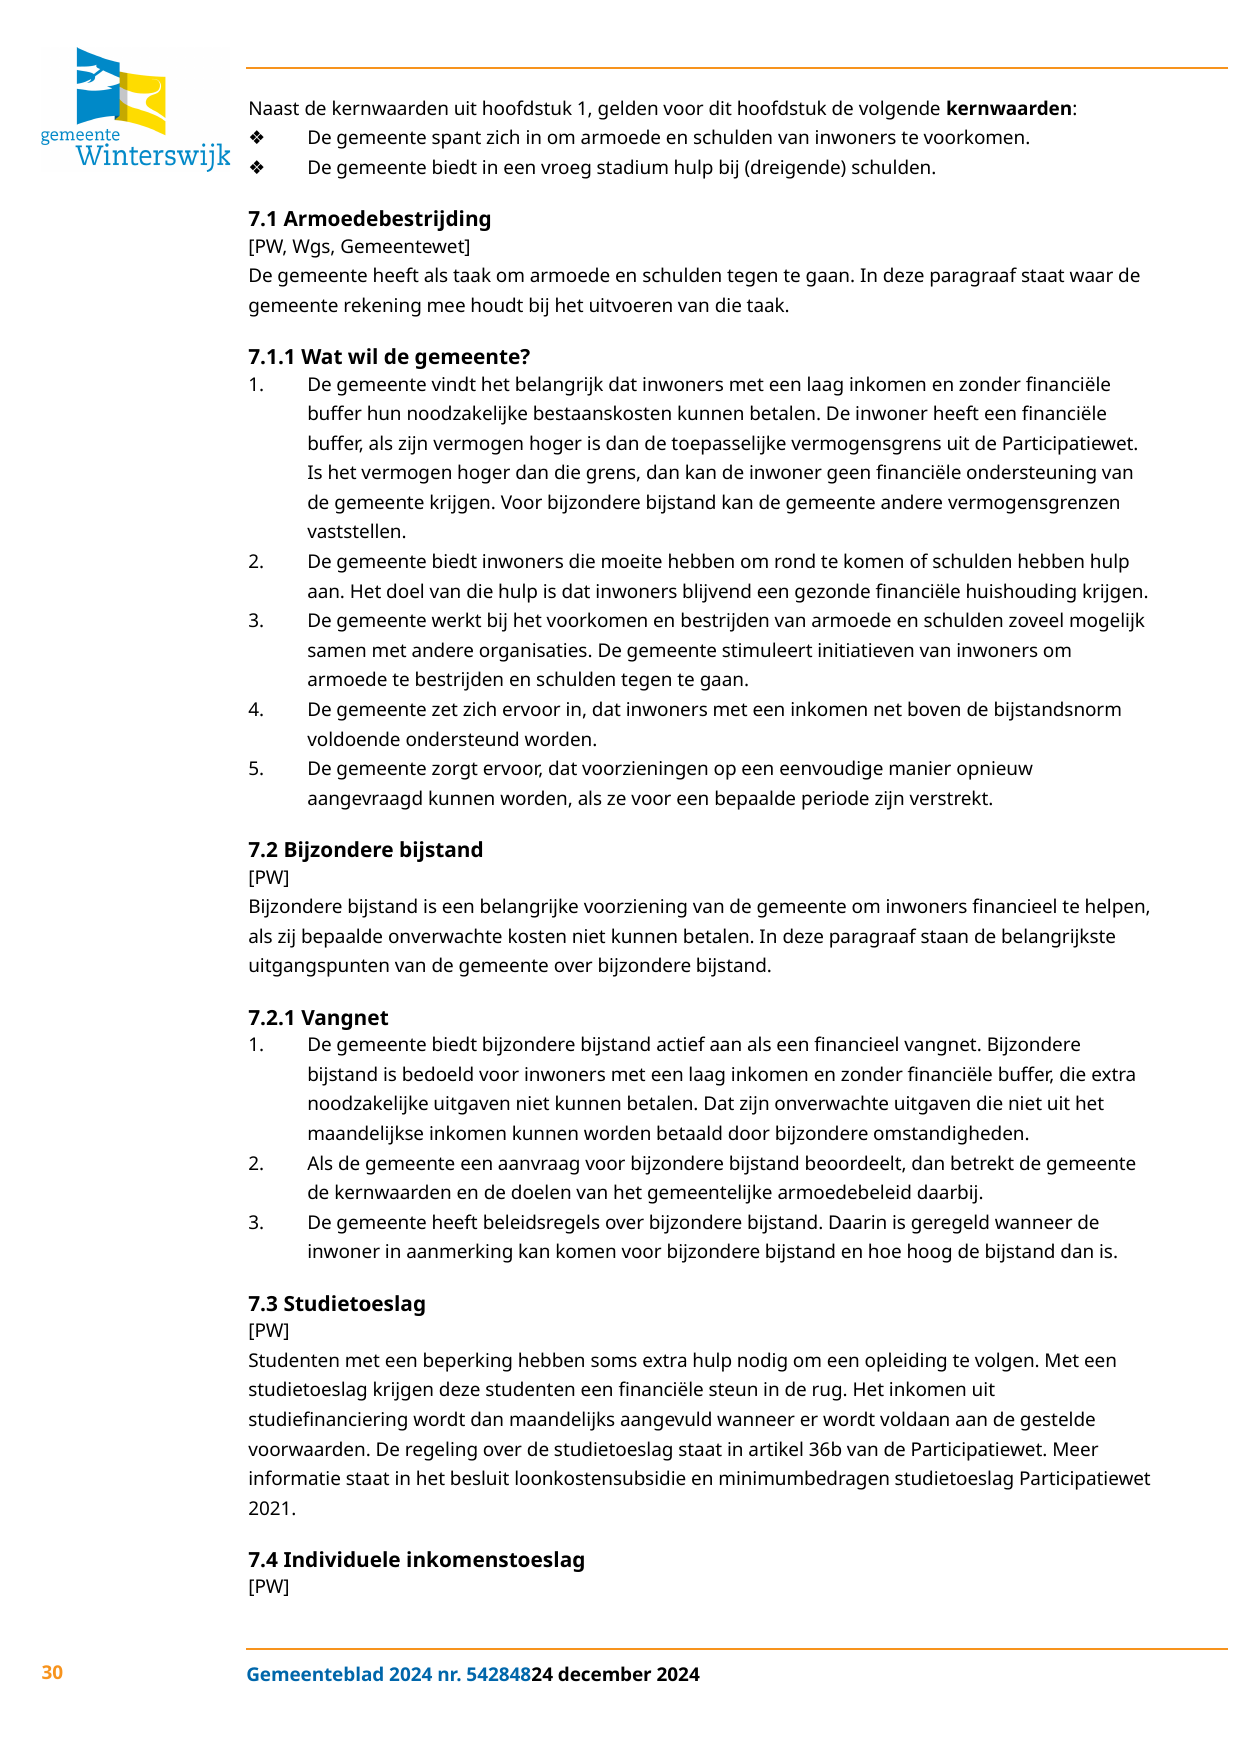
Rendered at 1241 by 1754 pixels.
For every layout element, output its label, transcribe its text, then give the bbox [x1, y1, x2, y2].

text De gemeente heeft als taak om armoede en schulden tegen te gaan. In deze paragraaf staat waar de gemeente rekening mee houdt bij het uitvoeren van die taak. [248, 262, 1152, 318]
list De gemeente werkt bij het voorkomen en bestrijden van armoede en schulden zoveel mogelijk samen met andere organisaties. De gemeente stimuleert initiatieven van inwoners om armoede te bestrijden en schulden tegen te gaan. [248, 607, 1152, 692]
text Naast de kernwaarden uit hoofdstuk 1, gelden voor dit hoofdstuk de volgende kernwaarden: [248, 95, 1152, 121]
text [PW] [248, 1317, 1152, 1343]
text 7.3 Studietoeslag [248, 1289, 1152, 1317]
list De gemeente spant zich in om armoede en schulden van inwoners te voorkomen. [248, 124, 1152, 150]
text [PW] [248, 1574, 1152, 1599]
list De gemeente biedt bijzondere bijstand actief aan als een financieel vangnet. Bijzondere bijstand is bedoeld voor inwoners met een laag inkomen en zonder financiële buffer, die extra noodzakelijke uitgaven niet kunnen betalen. Dat zijn onverwachte uitgaven die niet uit het maandelijkse inkomen kunnen worden betaald door bijzondere omstandigheden. [248, 1031, 1152, 1146]
text 7.1.1 Wat wil de gemeente? [248, 342, 1152, 371]
list De gemeente zet zich ervoor in, dat inwoners met een inkomen net boven de bijstandsnorm voldoende ondersteund worden. [248, 696, 1152, 752]
text 7.4 Individuele inkomenstoeslag [248, 1545, 1152, 1574]
text 7.2.1 Vangnet [248, 1003, 1152, 1031]
list De gemeente zorgt ervoor, dat voorzieningen op een eenvoudige manier opnieuw aangevraagd kunnen worden, als ze voor een bepaalde periode zijn verstrekt. [248, 755, 1152, 811]
picture [41, 47, 231, 172]
list De gemeente vindt het belangrijk dat inwoners met een laag inkomen en zonder financiële buffer hun noodzakelijke bestaanskosten kunnen betalen. De inwoner heeft een financiële buffer, als zijn vermogen hoger is dan de toepasselijke vermogensgrens uit de Participatiewet. Is het vermogen hoger dan die grens, dan kan de inwoner geen financiële ondersteuning van de gemeente krijgen. Voor bijzondere bijstand kan de gemeente andere vermogensgrenzen vaststellen. [248, 371, 1152, 544]
text 7.1 Armoedebestrijding [248, 204, 1152, 233]
text [PW] [248, 864, 1152, 889]
list De gemeente biedt inwoners die moeite hebben om rond te komen of schulden hebben hulp aan. Het doel van die hulp is dat inwoners blijvend een gezonde financiële huishouding krijgen. [248, 548, 1152, 604]
text Studenten met een beperking hebben soms extra hulp nodig om een opleiding te volgen. Met een studietoeslag krijgen deze studenten een financiële steun in de rug. Het inkomen uit studiefinanciering wordt dan maandelijks aangevuld wanneer er wordt voldaan aan de gestelde voorwaarden. De regeling over de studietoeslag staat in artikel 36b van de Participatiewet. Meer informatie staat in het besluit loonkostensubsidie en minimumbedragen studietoeslag Participatiewet 2021. [248, 1347, 1152, 1521]
text Bijzondere bijstand is een belangrijke voorziening van de gemeente om inwoners financieel te helpen, als zij bepaalde onverwachte kosten niet kunnen betalen. In deze paragraaf staan de belangrijkste uitgangspunten van de gemeente over bijzondere bijstand. [248, 893, 1152, 978]
text [PW, Wgs, Gemeentewet] [248, 233, 1152, 258]
list De gemeente biedt in een vroeg stadium hulp bij (dreigende) schulden. [248, 154, 1152, 180]
list Als de gemeente een aanvraag voor bijzondere bijstand beoordeelt, dan betrekt de gemeente de kernwaarden en de doelen van het gemeentelijke armoedebeleid daarbij. [248, 1150, 1152, 1205]
text 7.2 Bijzondere bijstand [248, 835, 1152, 864]
picture [225, 153, 231, 162]
list De gemeente heeft beleidsregels over bijzondere bijstand. Daarin is geregeld wanneer de inwoner in aanmerking kan komen voor bijzondere bijstand en hoe hoog de bijstand dan is. [248, 1209, 1152, 1264]
